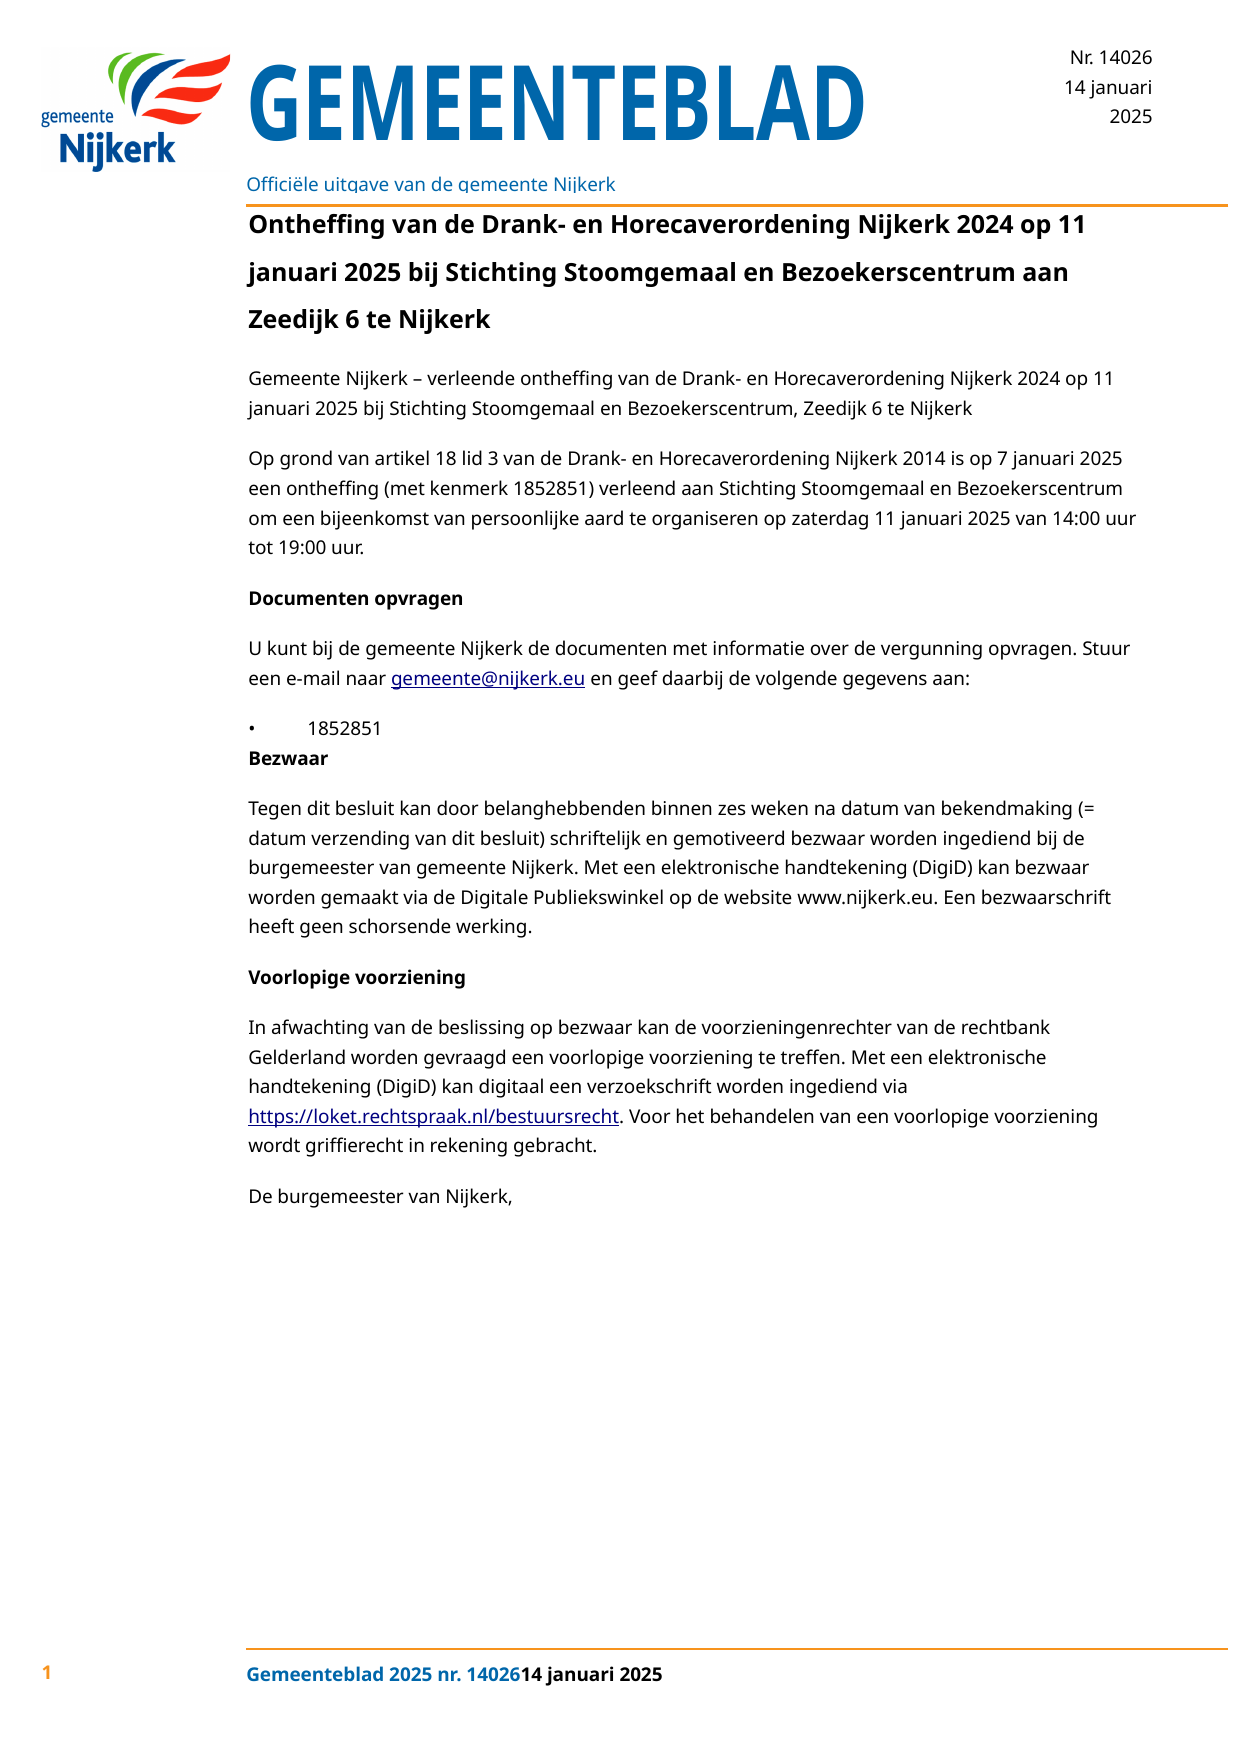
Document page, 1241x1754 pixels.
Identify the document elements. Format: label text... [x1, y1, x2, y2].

text In afwachting van de beslissing op bezwaar kan de voorzieningenrechter van de rechtbank Gelderland worden gevraagd een voorlopige voorziening te treffen. Met een elektronische handtekening (DigiD) kan digitaal een verzoekschrift worden ingediend via https://loket.rechtspraak.nl/bestuursrecht. Voor het behandelen van een voorlopige voorziening wordt griffierecht in rekening gebracht. [248, 1014, 1152, 1158]
text Tegen dit besluit kan door belanghebbenden binnen zes weken na datum van bekendmaking (= datum verzending van dit besluit) schriftelijk en gemotiveerd bezwaar worden ingediend bij de burgemeester van gemeente Nijkerk. Met een elektronische handtekening (DigiD) kan bezwaar worden gemaakt via de Digitale Publiekswinkel op de website www.nijkerk.eu. Een bezwaarschrift heeft geen schorsende werking. [248, 795, 1152, 939]
text De burgemeester van Nijkerk, [248, 1183, 1152, 1209]
text Bezwaar [248, 745, 1152, 770]
text Documenten opvragen [248, 585, 1152, 610]
text Op grond van artikel 18 lid 3 van de Drank- en Horecaverordening Nijkerk 2014 is op 7 januari 2025 een ontheffing (met kenmerk 1852851) verleend aan Stichting Stoomgemaal en Bezoekerscentrum om een bijeenkomst van persoonlijke aard te organiseren op zaterdag 11 januari 2025 van 14:00 uur tot 19:00 uur. [248, 446, 1152, 560]
text Ontheffing van de Drank- en Horecaverordening Nijkerk 2024 op 11 januari 2025 bij Stichting Stoomgemaal en Bezoekerscentrum aan Zeedijk 6 te Nijkerk [248, 207, 1152, 336]
text U kunt bij de gemeente Nijkerk de documenten met informatie over de vergunning opvragen. Stuur een e-mail naar gemeente@nijkerk.eu en geef daarbij de volgende gegevens aan: [248, 635, 1152, 690]
text Gemeente Nijkerk – verleende ontheffing van de Drank- en Horecaverordening Nijkerk 2024 op 11 januari 2025 bij Stichting Stoomgemaal en Bezoekerscentrum, Zeedijk 6 te Nijkerk [248, 366, 1152, 421]
picture [41, 47, 231, 172]
list 1852851 [248, 715, 1152, 741]
text Voorlopige voorziening [248, 964, 1152, 989]
